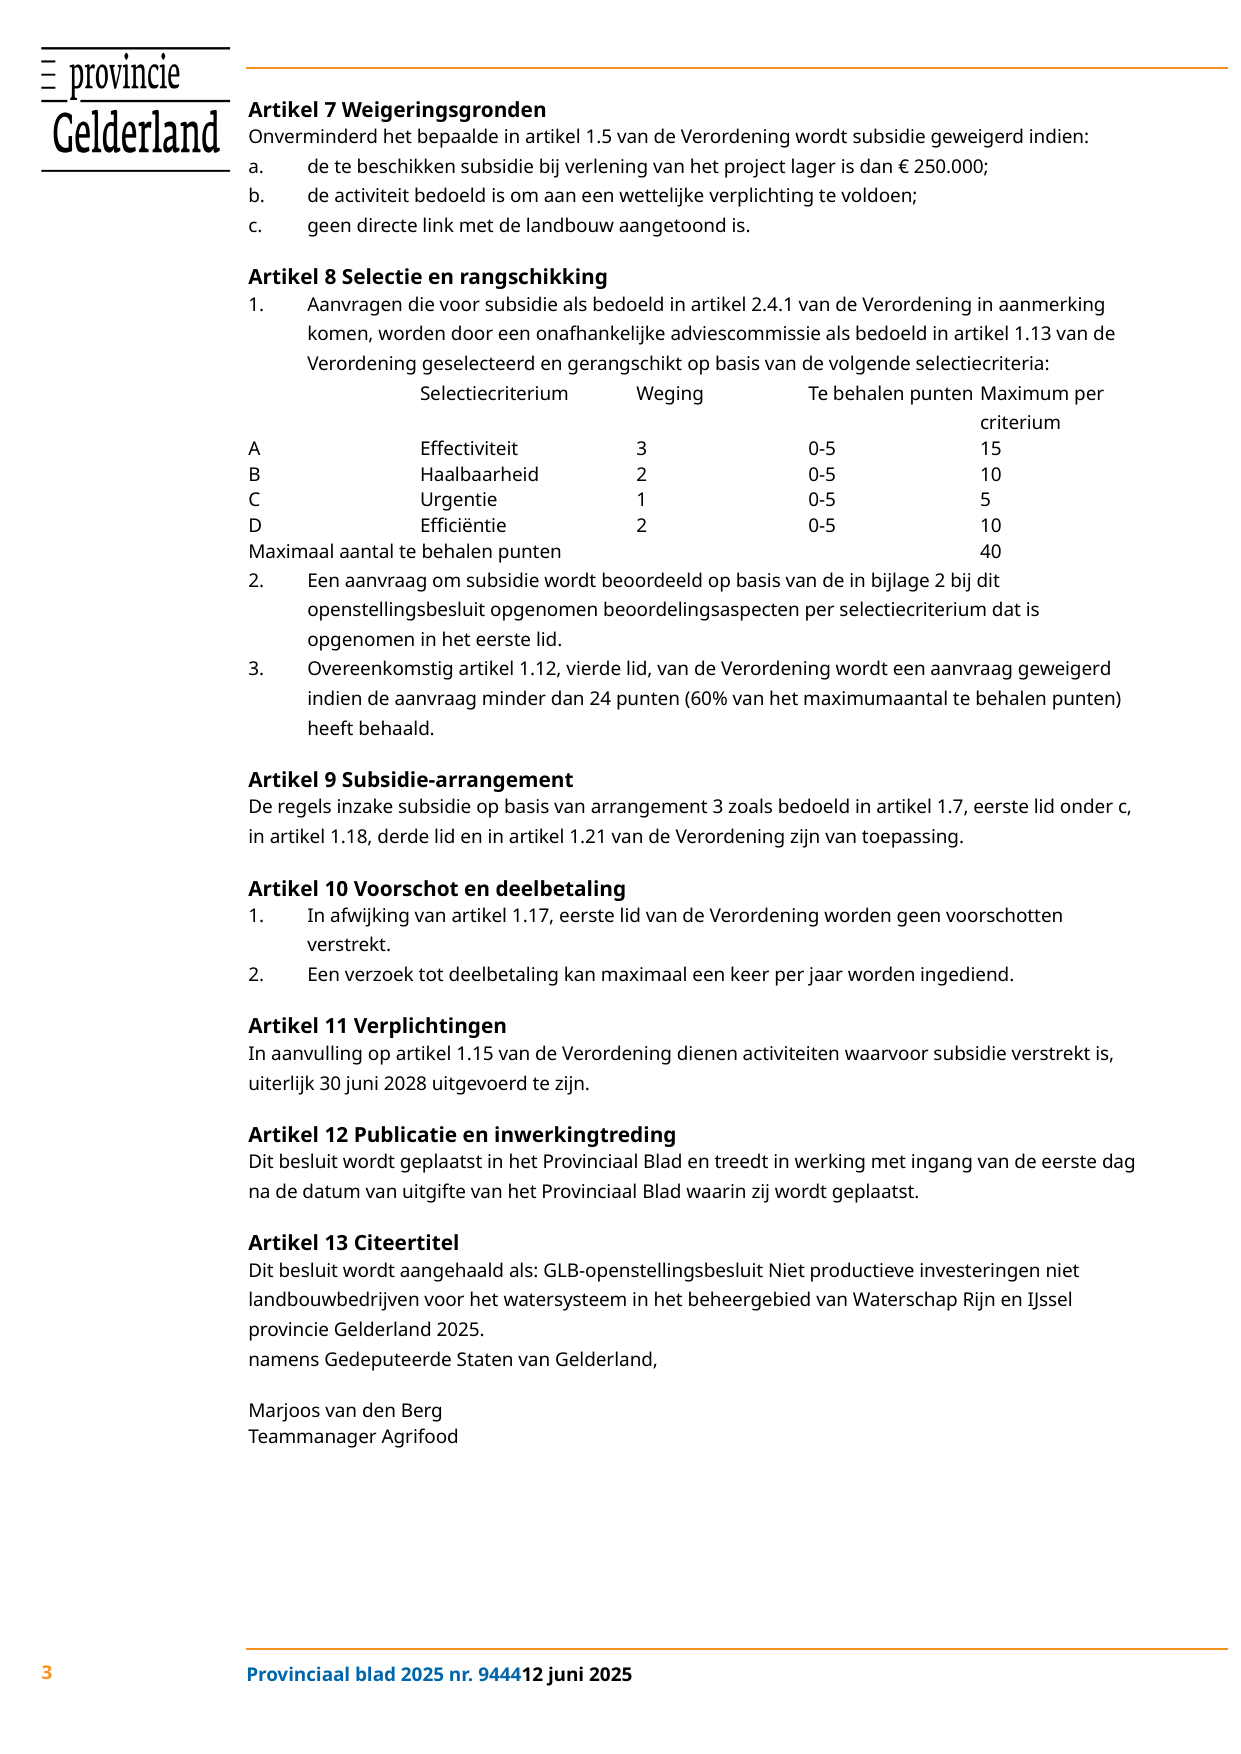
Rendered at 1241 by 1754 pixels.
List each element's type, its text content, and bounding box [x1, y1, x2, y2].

table_cell Urgentie [420, 486, 636, 512]
table_cell 5 [980, 486, 1152, 512]
list Een verzoek tot deelbetaling kan maximaal een keer per jaar worden ingediend. [248, 961, 1152, 987]
list Een aanvraag om subsidie wordt beoordeeld op basis van de in bijlage 2 bij dit openstellingsbesluit opgenomen beoordelingsaspecten per selectiecriterium dat is opgenomen in het eerste lid. [248, 567, 1152, 652]
table_cell 10 [980, 461, 1152, 486]
list Overeenkomstig artikel 1.12, vierde lid, van de Verordening wordt een aanvraag geweigerd indien de aanvraag minder dan 24 punten (60% van het maximumaantal te behalen punten) heeft behaald. [248, 656, 1152, 741]
table_cell Haalbaarheid [420, 461, 636, 486]
table_cell 2 [636, 461, 808, 486]
table_cell 40 [980, 538, 1152, 564]
list geen directe link met de landbouw aangetoond is. [248, 212, 1152, 238]
table_cell 0-5 [808, 461, 980, 486]
text De regels inzake subsidie op basis van arrangement 3 zoals bedoeld in artikel 1.7, eerste lid onder c, in artikel 1.18, derde lid en in artikel 1.21 van de Verordening zijn van toepassing. [248, 794, 1152, 849]
list de te beschikken subsidie bij verlening van het project lager is dan € 250.000; [248, 153, 1152, 178]
table_header Selectiecriterium [420, 380, 636, 435]
table_cell 10 [980, 512, 1152, 538]
table_cell Effectiviteit [420, 435, 636, 461]
list de activiteit bedoeld is om aan een wettelijke verplichting te voldoen; [248, 182, 1152, 208]
text Dit besluit wordt geplaatst in het Provinciaal Blad en treedt in werking met ingang van de eerste dag na de datum van uitgifte van het Provinciaal Blad waarin zij wordt geplaatst. [248, 1148, 1152, 1204]
text namens Gedeputeerde Staten van Gelderland, [248, 1346, 1152, 1371]
table_cell 2 [636, 512, 808, 538]
text Onverminderd het bepaalde in artikel 1.5 van de Verordening wordt subsidie geweigerd indien: [248, 123, 1152, 149]
text In aanvulling op artikel 1.15 van de Verordening dienen activiteiten waarvoor subsidie verstrekt is, uiterlijk 30 juni 2028 uitgevoerd te zijn. [248, 1040, 1152, 1095]
text Teammanager Agrifood [248, 1423, 1152, 1449]
table_header Weging [636, 380, 808, 435]
table_cell 0-5 [808, 435, 980, 461]
text Marjoos van den Berg [248, 1397, 1152, 1423]
table_cell Maximaal aantal te behalen punten [248, 538, 980, 564]
text Dit besluit wordt aangehaald als: GLB-openstellingsbesluit Niet productieve investeringen niet landbouwbedrijven voor het watersysteem in het beheergebied van Waterschap Rijn en IJssel provincie Gelderland 2025. [248, 1257, 1152, 1342]
text Artikel 11 Verplichtingen [248, 1012, 1152, 1040]
table_cell Efficiëntie [420, 512, 636, 538]
table_header Maximum per criterium [980, 380, 1152, 435]
table_cell B [248, 461, 420, 486]
table_cell 0-5 [808, 512, 980, 538]
text Artikel 8 Selectie en rangschikking [248, 262, 1152, 291]
table_cell A [248, 435, 420, 461]
table_cell 1 [636, 486, 808, 512]
picture [41, 47, 231, 172]
table_header [248, 380, 420, 435]
text Artikel 7 Weigeringsgronden [248, 95, 1152, 123]
text Artikel 10 Voorschot en deelbetaling [248, 874, 1152, 902]
table_header Te behalen punten [808, 380, 980, 435]
list In afwijking van artikel 1.17, eerste lid van de Verordening worden geen voorschotten verstrekt. [248, 902, 1152, 957]
table_cell 15 [980, 435, 1152, 461]
text Artikel 12 Publicatie en inwerkingtreding [248, 1120, 1152, 1148]
table_cell D [248, 512, 420, 538]
table_cell 3 [636, 435, 808, 461]
text Artikel 9 Subsidie-arrangement [248, 765, 1152, 794]
table_cell 0-5 [808, 486, 980, 512]
text Artikel 13 Citeertitel [248, 1228, 1152, 1257]
list Aanvragen die voor subsidie als bedoeld in artikel 2.4.1 van de Verordening in aanmerking komen, worden door een onafhankelijke adviescommissie als bedoeld in artikel 1.13 van de Verordening geselecteerd en gerangschikt op basis van de volgende selectiecriteria: [248, 291, 1152, 376]
table_cell C [248, 486, 420, 512]
